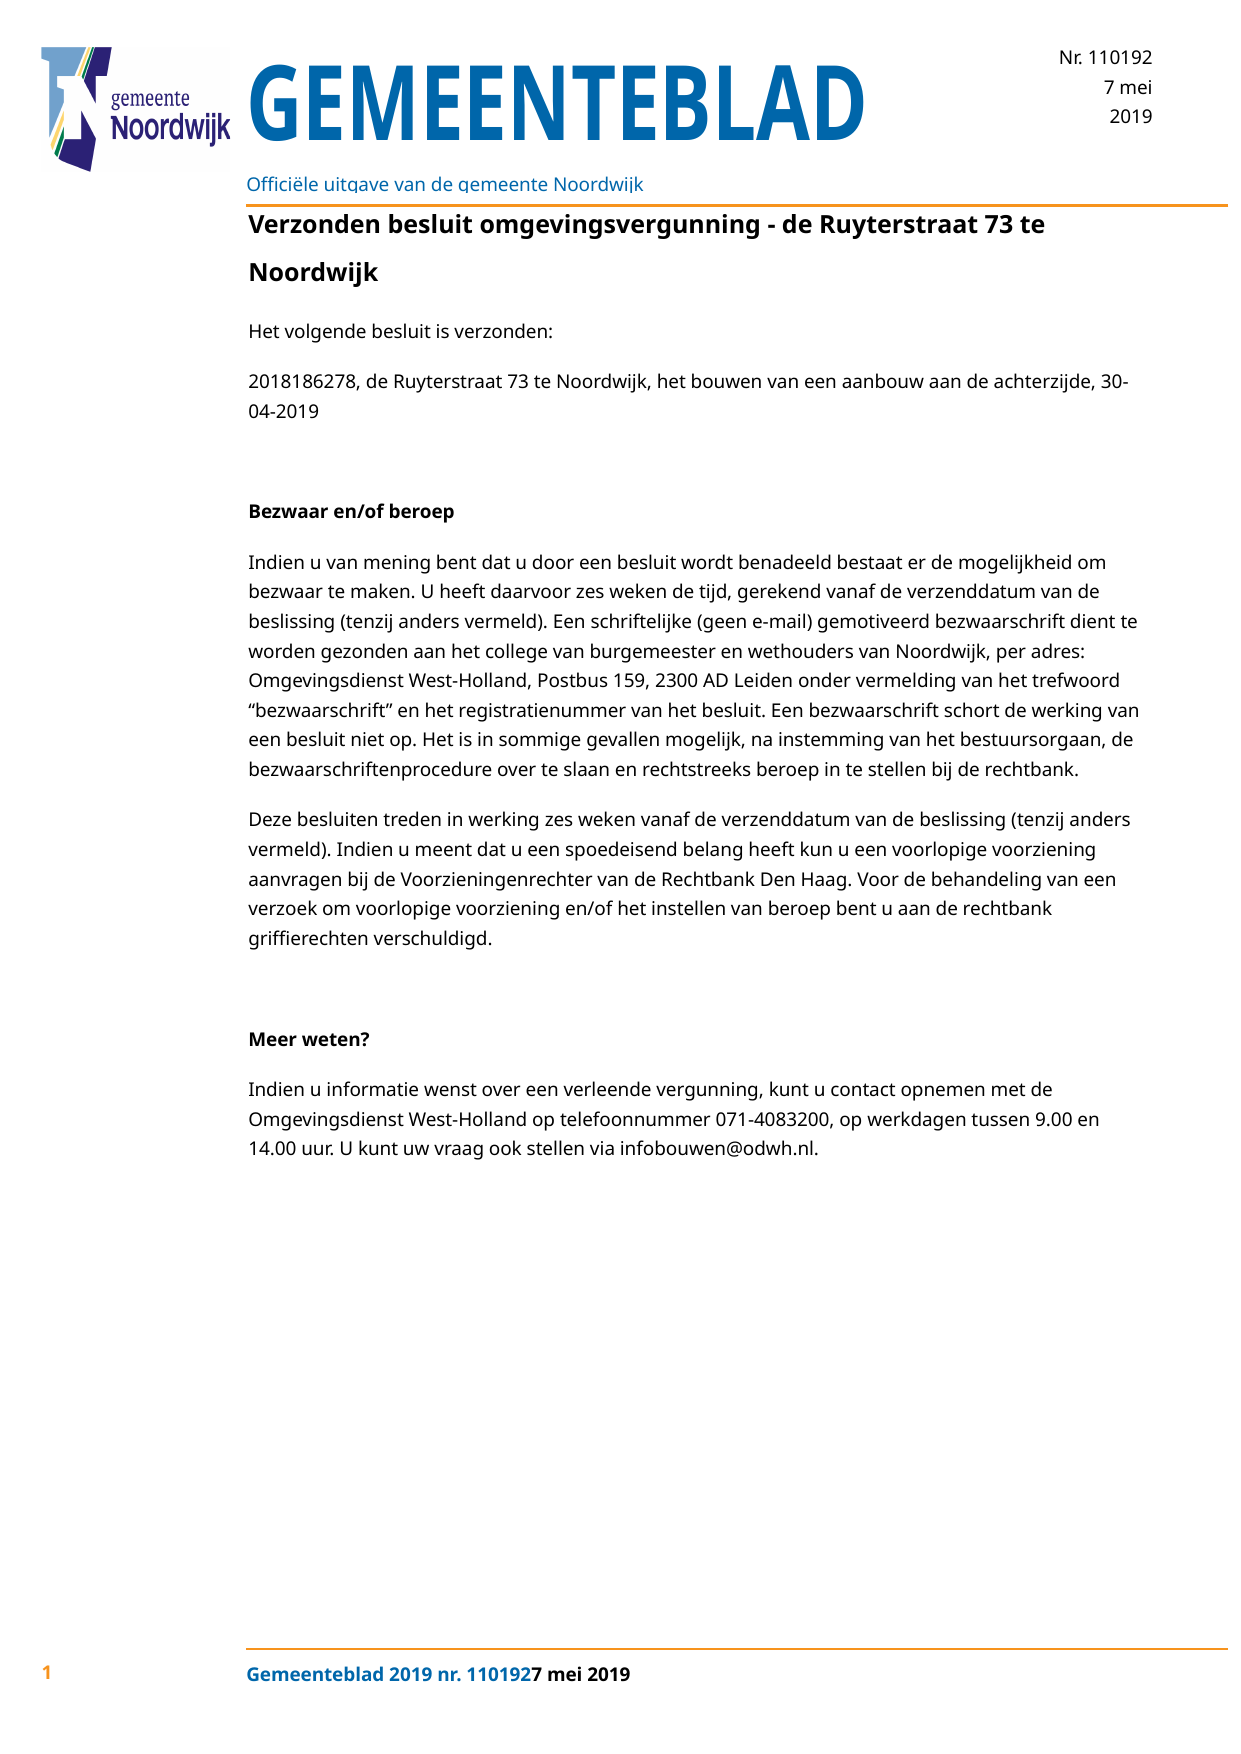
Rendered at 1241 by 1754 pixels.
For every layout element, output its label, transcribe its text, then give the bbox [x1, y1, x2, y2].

text Indien u van mening bent dat u door een besluit wordt benadeeld bestaat er de mogelijkheid om bezwaar te maken. U heeft daarvoor zes weken de tijd, gerekend vanaf de verzenddatum van de beslissing (tenzij anders vermeld). Een schriftelijke (geen e-mail) gemotiveerd bezwaarschrift dient te worden gezonden aan het college van burgemeester en wethouders van Noordwijk, per adres: Omgevingsdienst West-Holland, Postbus 159, 2300 AD Leiden onder vermelding van het trefwoord “bezwaarschrift” en het registratienummer van het besluit. Een bezwaarschrift schort de werking van een besluit niet op. Het is in sommige gevallen mogelijk, na instemming van het bestuursorgaan, de bezwaarschriftenprocedure over te slaan en rechtstreeks beroep in te stellen bij de rechtbank. [248, 549, 1152, 782]
picture [41, 47, 231, 172]
text Deze besluiten treden in werking zes weken vanaf de verzenddatum van de beslissing (tenzij anders vermeld). Indien u meent dat u een spoedeisend belang heeft kun u een voorlopige voorziening aanvragen bij de Voorzieningenrechter van de Rechtbank Den Haag. Voor de behandeling van een verzoek om voorlopige voorziening en/of het instellen van beroep bent u aan de rechtbank griffierechten verschuldigd. [248, 807, 1152, 951]
text Meer weten? [248, 1026, 1152, 1052]
text Bezwaar en/of beroep [248, 499, 1152, 524]
text Het volgende besluit is verzonden: [248, 318, 1152, 344]
text 2018186278, de Ruyterstraat 73 te Noordwijk, het bouwen van een aanbouw aan de achterzijde, 30-04-2019 [248, 368, 1152, 424]
text Indien u informatie wenst over een verleende vergunning, kunt u contact opnemen met de Omgevingsdienst West-Holland op telefoonnummer 071-4083200, op werkdagen tussen 9.00 en 14.00 uur. U kunt uw vraag ook stellen via infobouwen@odwh.nl. [248, 1076, 1152, 1161]
text Verzonden besluit omgevingsvergunning - de Ruyterstraat 73 te Noordwijk [248, 207, 1152, 288]
